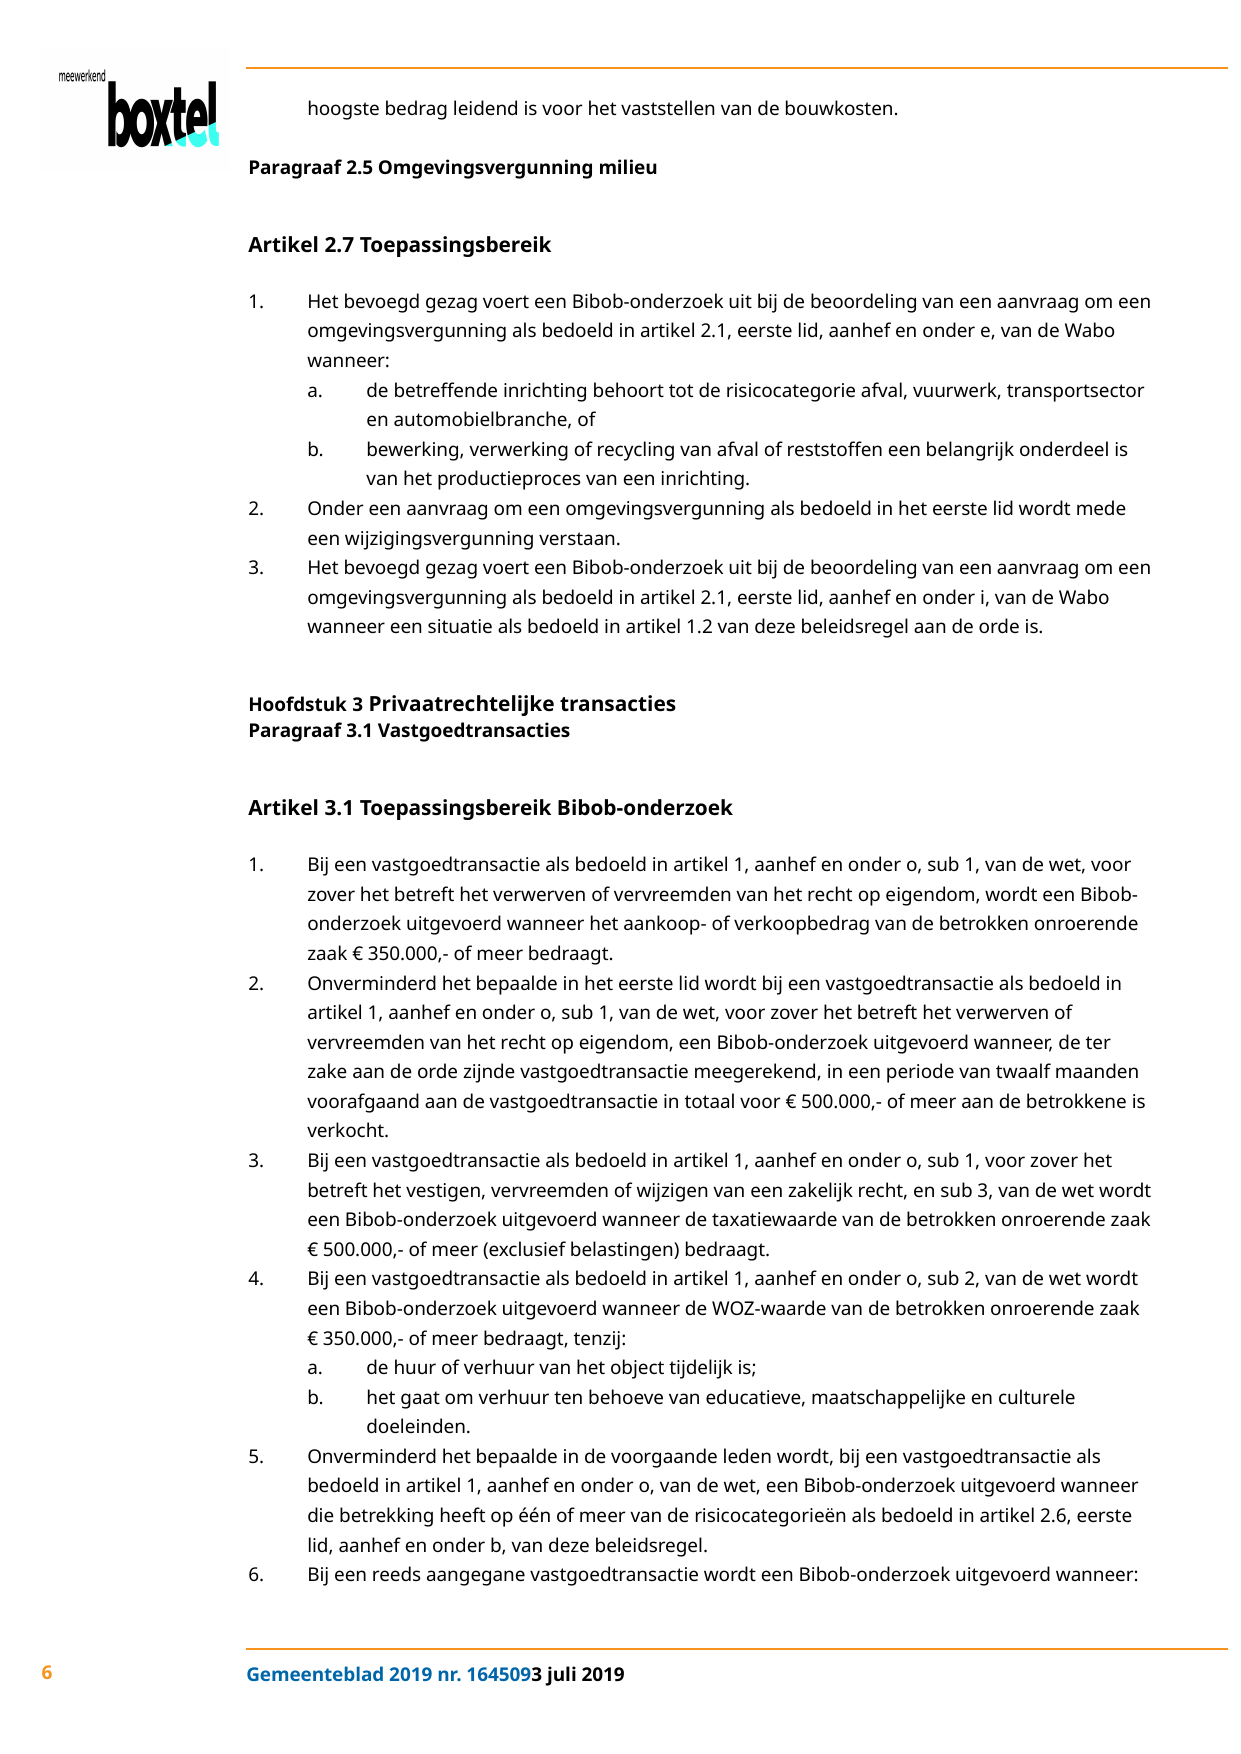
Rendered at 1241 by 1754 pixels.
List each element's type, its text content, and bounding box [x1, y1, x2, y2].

list Onder een aanvraag om een omgevingsvergunning als bedoeld in het eerste lid wordt mede een wijzigingsvergunning verstaan. [248, 495, 1152, 551]
list Bij een vastgoedtransactie als bedoeld in artikel 1, aanhef en onder o, sub 2, van de wet wordt een Bibob-onderzoek uitgevoerd wanneer de WOZ-waarde van de betrokken onroerende zaak € 350.000,- of meer bedraagt, tenzij: [248, 1266, 1152, 1350]
text Hoofdstuk 3 Privaatrechtelijke transacties [248, 689, 1152, 717]
list Onverminderd het bepaalde in het eerste lid wordt bij een vastgoedtransactie als bedoeld in artikel 1, aanhef en onder o, sub 1, van de wet, voor zover het betreft het verwerven of vervreemden van het recht op eigendom, een Bibob-onderzoek uitgevoerd wanneer, de ter zake aan de orde zijnde vastgoedtransactie meegerekend, in een periode van twaalf maanden voorafgaand aan de vastgoedtransactie in totaal voor € 500.000,- of meer aan de betrokkene is verkocht. [248, 970, 1152, 1143]
text Artikel 3.1 Toepassingsbereik Bibob-onderzoek [248, 793, 1152, 822]
list de betreffende inrichting behoort tot de risicocategorie afval, vuurwerk, transportsector en automobielbranche, of [307, 377, 1152, 432]
list hoogste bedrag leidend is voor het vaststellen van de bouwkosten. [248, 95, 1152, 121]
text Paragraaf 2.5 Omgevingsvergunning milieu [248, 154, 1152, 180]
list Bij een vastgoedtransactie als bedoeld in artikel 1, aanhef en onder o, sub 1, van de wet, voor zover het betreft het verwerven of vervreemden van het recht op eigendom, wordt een Bibob-onderzoek uitgevoerd wanneer het aankoop- of verkoopbedrag van de betrokken onroerende zaak € 350.000,- of meer bedraagt. [248, 851, 1152, 966]
list Het bevoegd gezag voert een Bibob-onderzoek uit bij de beoordeling van een aanvraag om een omgevingsvergunning als bedoeld in artikel 2.1, eerste lid, aanhef en onder i, van de Wabo wanneer een situatie als bedoeld in artikel 1.2 van deze beleidsregel aan de orde is. [248, 554, 1152, 639]
list Bij een vastgoedtransactie als bedoeld in artikel 1, aanhef en onder o, sub 1, voor zover het betreft het vestigen, vervreemden of wijzigen van een zakelijk recht, en sub 3, van de wet wordt een Bibob-onderzoek uitgevoerd wanneer de taxatiewaarde van de betrokken onroerende zaak € 500.000,- of meer (exclusief belastingen) bedraagt. [248, 1147, 1152, 1262]
picture [41, 47, 231, 172]
list Het bevoegd gezag voert een Bibob-onderzoek uit bij de beoordeling van een aanvraag om een omgevingsvergunning als bedoeld in artikel 2.1, eerste lid, aanhef en onder e, van de Wabo wanneer: [248, 288, 1152, 373]
list Bij een reeds aangegane vastgoedtransactie wordt een Bibob-onderzoek uitgevoerd wanneer: [248, 1561, 1152, 1587]
text Paragraaf 3.1 Vastgoedtransacties [248, 717, 1152, 743]
list het gaat om verhuur ten behoeve van educatieve, maatschappelijke en culturele doeleinden. [307, 1384, 1152, 1439]
text Artikel 2.7 Toepassingsbereik [248, 230, 1152, 258]
list de huur of verhuur van het object tijdelijk is; [307, 1354, 1152, 1380]
list Onverminderd het bepaalde in de voorgaande leden wordt, bij een vastgoedtransactie als bedoeld in artikel 1, aanhef en onder o, van de wet, een Bibob-onderzoek uitgevoerd wanneer die betrekking heeft op één of meer van de risicocategorieën als bedoeld in artikel 2.6, eerste lid, aanhef en onder b, van deze beleidsregel. [248, 1443, 1152, 1557]
list bewerking, verwerking of recycling van afval of reststoffen een belangrijk onderdeel is van het productieproces van een inrichting. [307, 436, 1152, 491]
